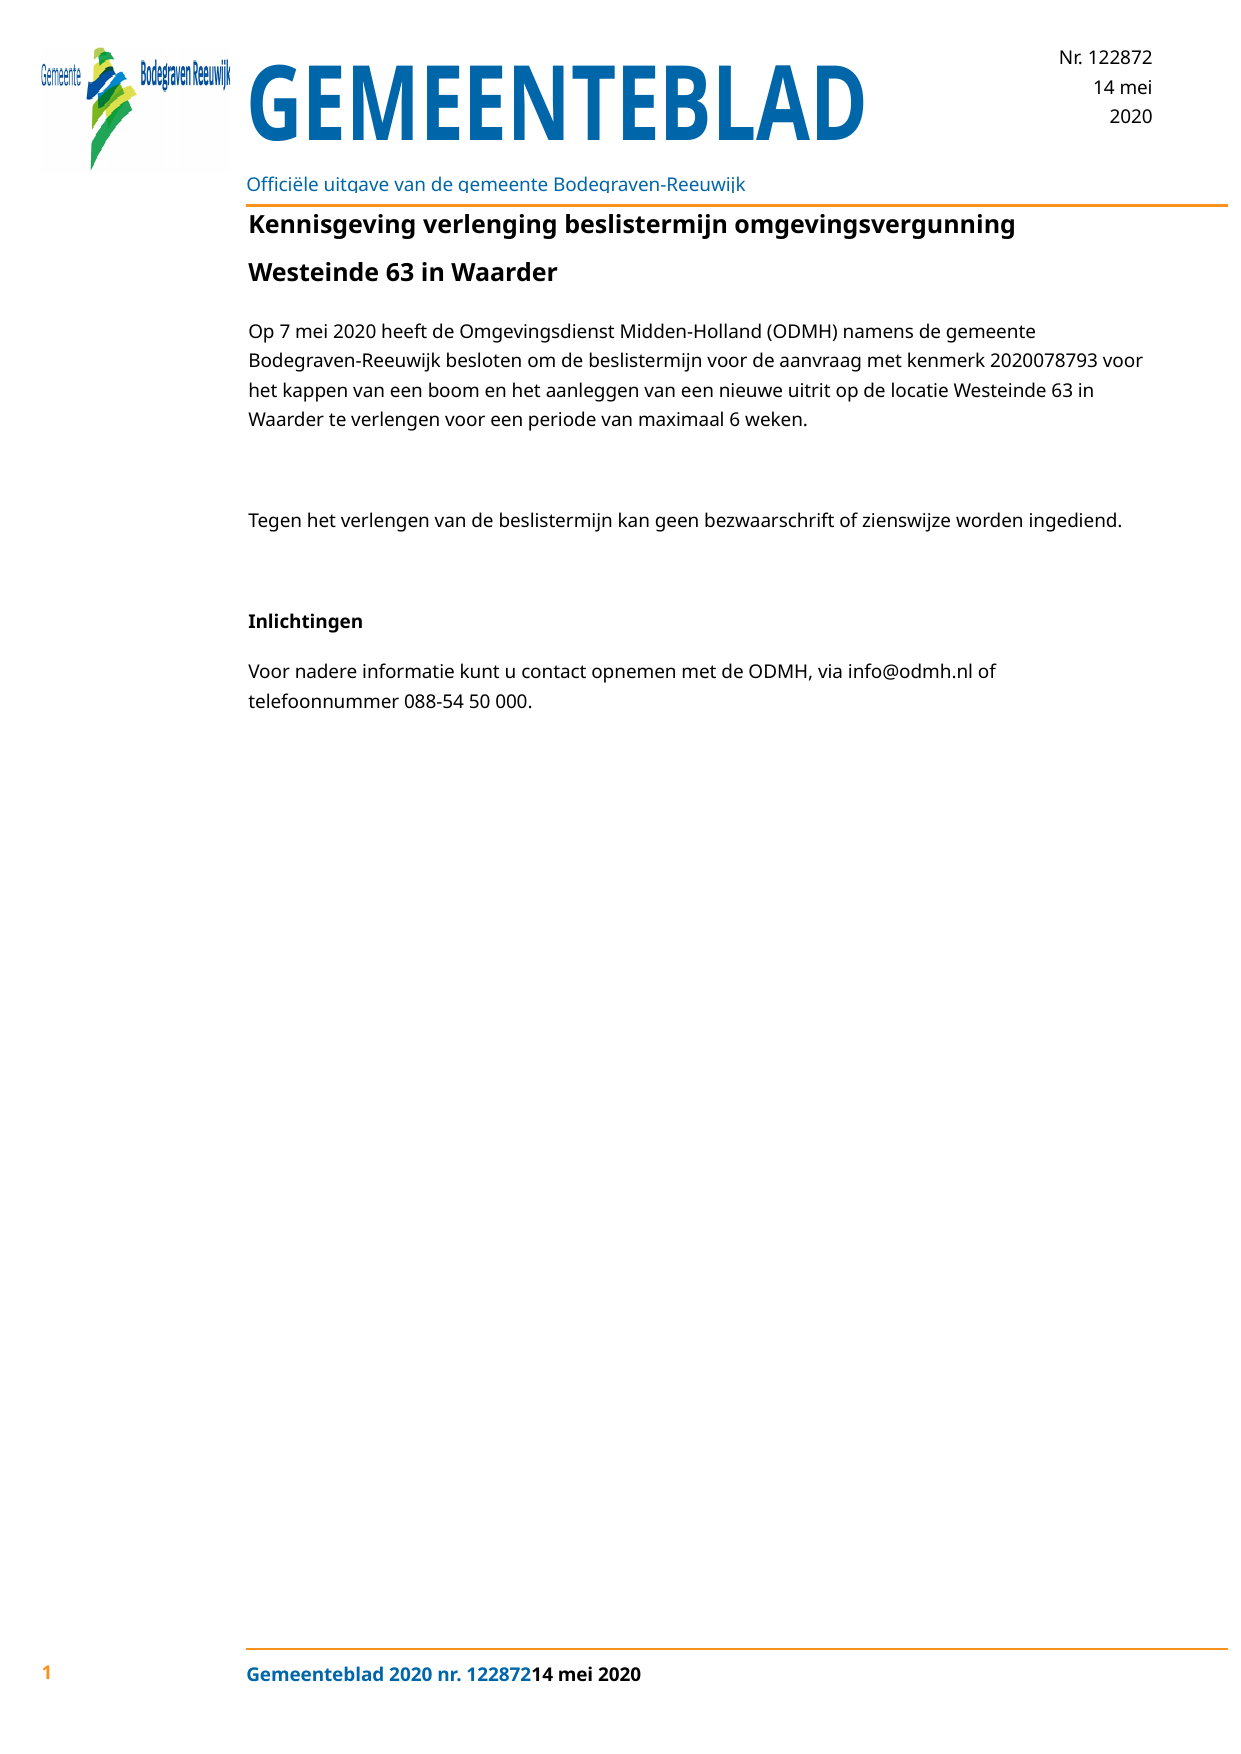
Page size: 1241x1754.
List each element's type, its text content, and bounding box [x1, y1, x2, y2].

text Voor nadere informatie kunt u contact opnemen met de ODMH, via info@odmh.nl of telefoonnummer 088-54 50 000. [248, 659, 1152, 714]
text Op 7 mei 2020 heeft de Omgevingsdienst Midden-Holland (ODMH) namens de gemeente Bodegraven-Reeuwijk besloten om de beslistermijn voor de aanvraag met kenmerk 2020078793 voor het kappen van een boom en het aanleggen van een nieuwe uitrit op de locatie Westeinde 63 in Waarder te verlengen voor een periode van maximaal 6 weken. [248, 318, 1152, 432]
picture [41, 47, 231, 172]
text Kennisgeving verlenging beslistermijn omgevingsvergunning Westeinde 63 in Waarder [248, 207, 1152, 288]
text Inlichtingen [248, 608, 1152, 634]
text Tegen het verlengen van de beslistermijn kan geen bezwaarschrift of zienswijze worden ingediend. [248, 507, 1152, 533]
